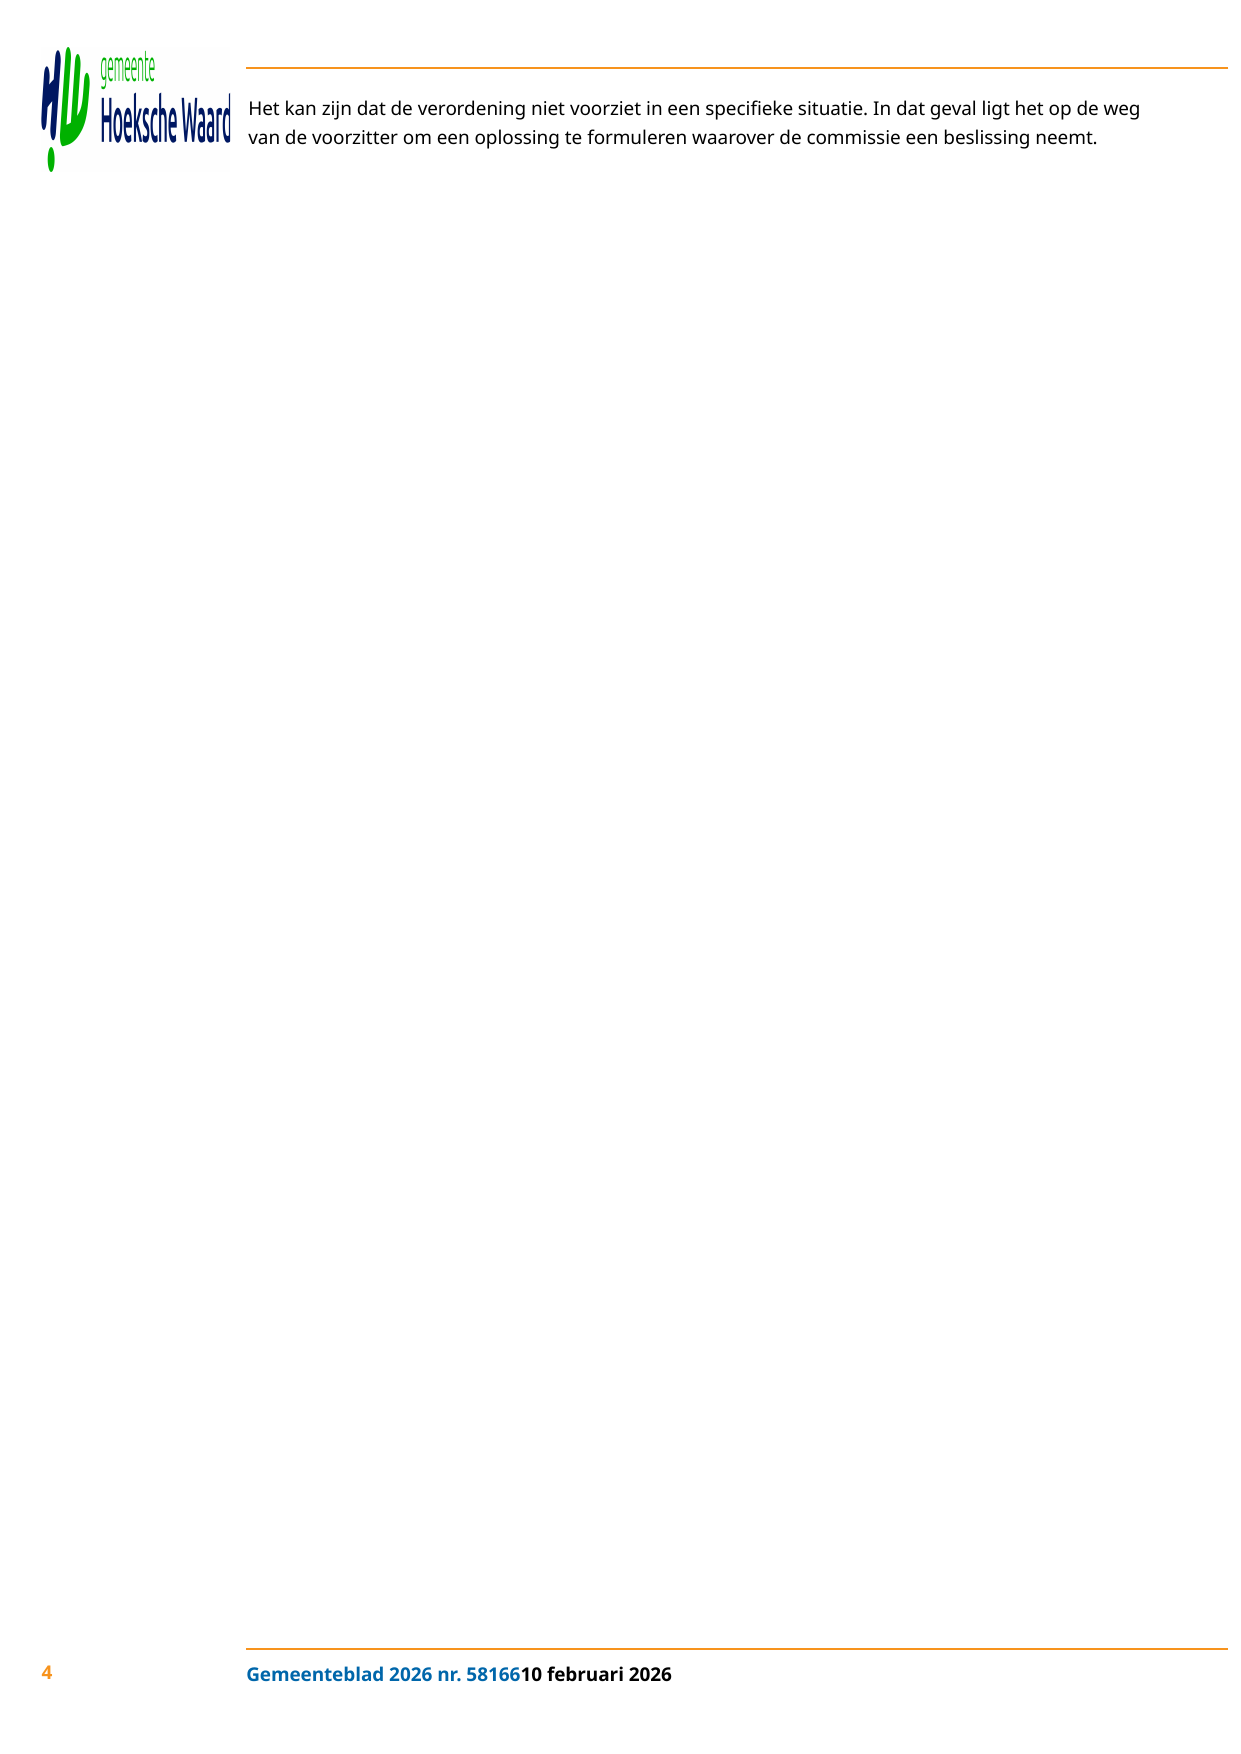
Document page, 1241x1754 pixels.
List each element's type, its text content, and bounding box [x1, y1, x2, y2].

text Het kan zijn dat de verordening niet voorziet in een specifieke situatie. In dat geval ligt het op de weg van de voorzitter om een oplossing te formuleren waarover de commissie een beslissing neemt. [248, 95, 1152, 150]
picture [41, 47, 231, 172]
